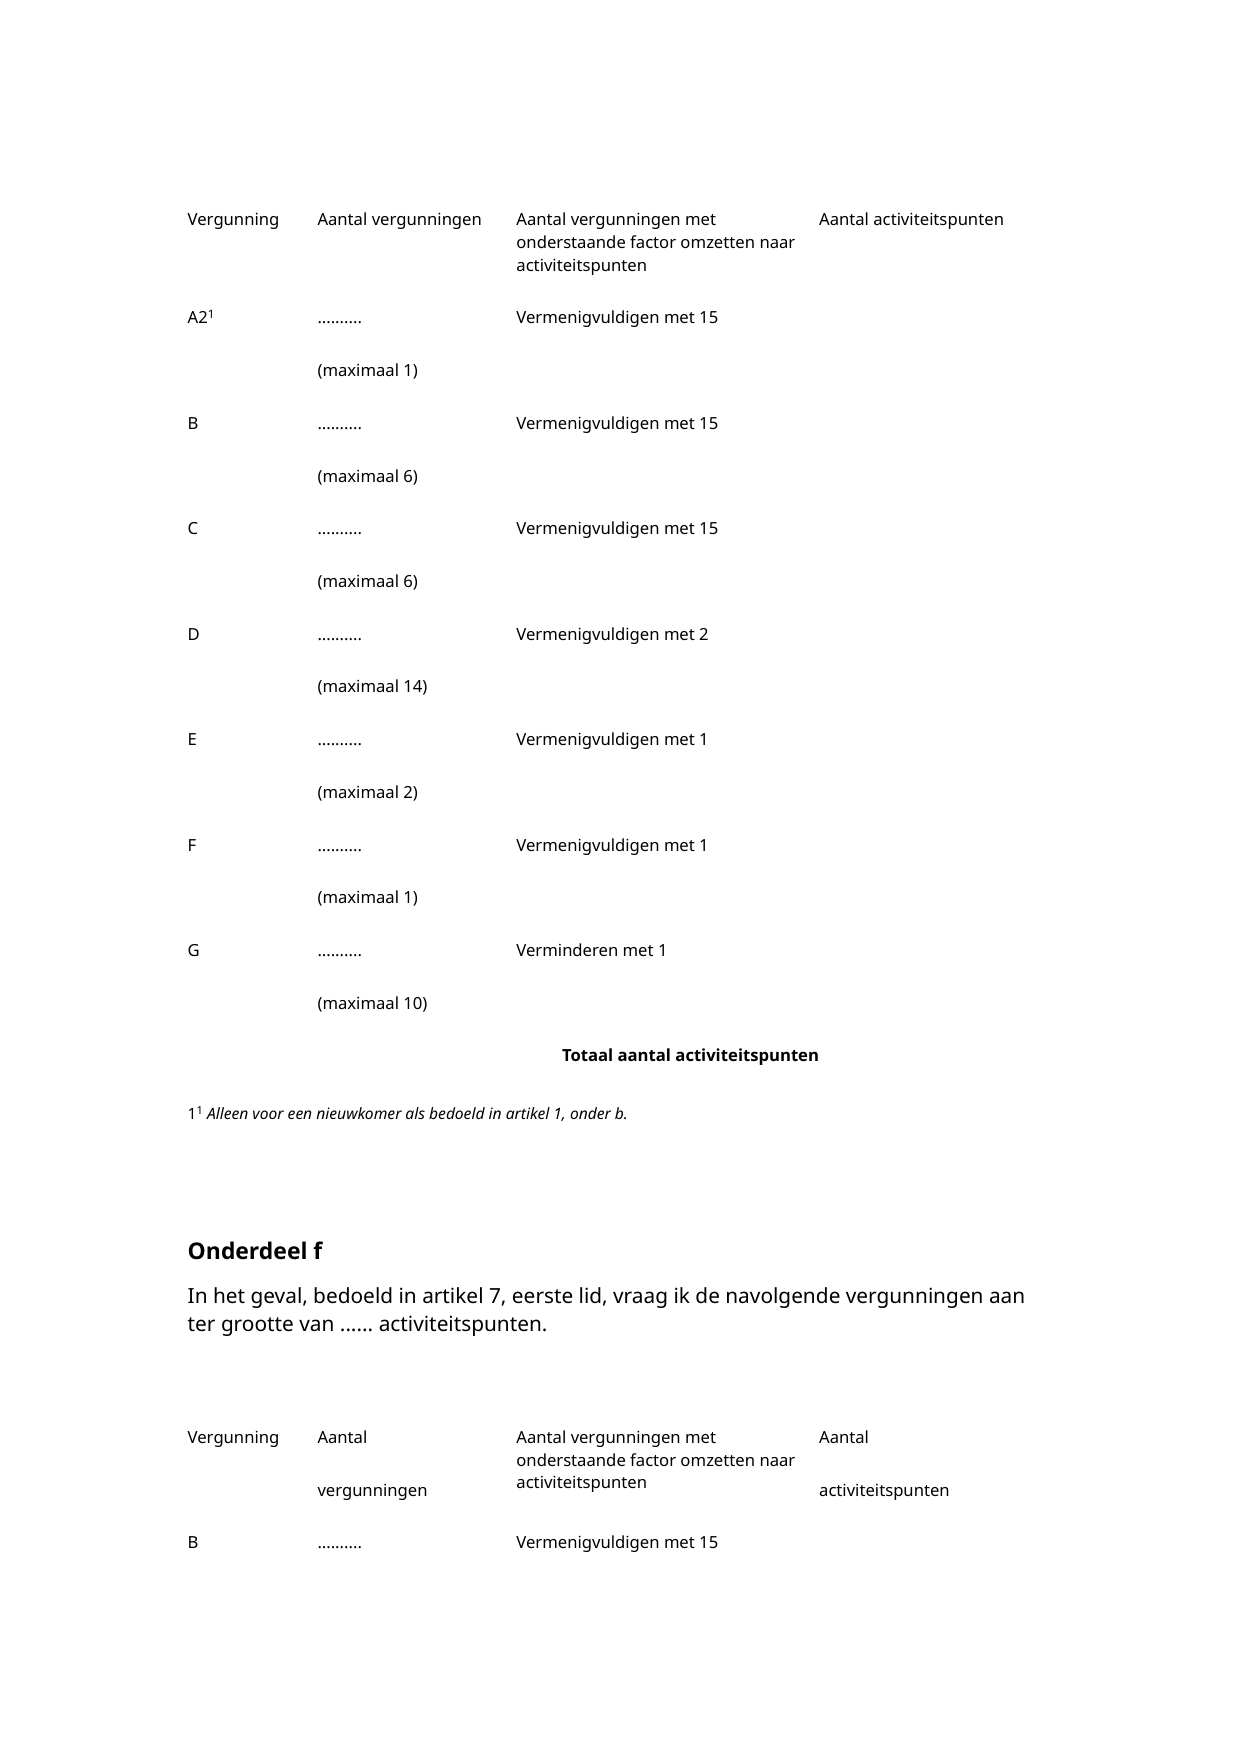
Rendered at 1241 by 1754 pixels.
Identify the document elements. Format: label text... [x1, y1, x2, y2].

table_header Aantal vergunningen met onderstaande factor omzetten naar activiteitspunten [516, 1426, 819, 1531]
table_cell E [188, 728, 317, 833]
table_cell Vermenigvuldigen met 1 [516, 833, 819, 938]
table_cell [819, 1531, 1053, 1589]
table_cell [819, 833, 1053, 938]
table_header Aantal activiteitspunten [819, 208, 1053, 306]
table_cell .......... (maximaal 6) [317, 411, 516, 517]
table_header Aantal vergunningen [317, 1426, 516, 1531]
table_cell [819, 939, 1053, 1044]
table_cell .......... (maximaal 1) [317, 306, 516, 411]
table_cell Vermenigvuldigen met 2 [516, 622, 819, 728]
table_cell .......... (maximaal 10) [317, 939, 516, 1044]
table_header Aantal vergunningen [317, 208, 516, 306]
table_cell [819, 306, 1053, 411]
table_header Vergunning [188, 208, 317, 306]
table_cell D [188, 622, 317, 728]
table_cell .......... [317, 1531, 516, 1589]
table_header Aantal vergunningen met onderstaande factor omzetten naar activiteitspunten [516, 208, 819, 306]
table_cell [819, 517, 1053, 622]
text In het geval, bedoeld in artikel 7, eerste lid, vraag ik de navolgende vergunningen aan ter grootte van ...... activiteitspunten. [187, 1281, 1053, 1338]
table_cell Verminderen met 1 [516, 939, 819, 1044]
table_cell Vermenigvuldigen met 15 [516, 517, 819, 622]
table_cell F [188, 833, 317, 938]
table_cell Totaal aantal activiteitspunten [188, 1044, 819, 1102]
table_cell Vermenigvuldigen met 1 [516, 728, 819, 833]
table_cell [819, 728, 1053, 833]
table_cell Vermenigvuldigen met 15 [516, 306, 819, 411]
table_header Vergunning [188, 1426, 317, 1531]
table_cell .......... (maximaal 6) [317, 517, 516, 622]
table_cell .......... (maximaal 1) [317, 833, 516, 938]
table_cell Vermenigvuldigen met 15 [516, 1531, 819, 1589]
table_cell B [188, 1531, 317, 1589]
table_cell .......... (maximaal 2) [317, 728, 516, 833]
table_cell [819, 1044, 1053, 1102]
table_header Aantal activiteitspunten [819, 1426, 1053, 1531]
table_cell Vermenigvuldigen met 15 [516, 411, 819, 517]
table_cell B [188, 411, 317, 517]
table_cell [819, 411, 1053, 517]
subtitle Onderdeel f [187, 1234, 1053, 1266]
table_cell [819, 622, 1053, 728]
table_cell .......... (maximaal 14) [317, 622, 516, 728]
table_cell 11 Alleen voor een nieuwkomer als bedoeld in artikel 1, onder b. [188, 1103, 1053, 1154]
table_cell A21 [188, 306, 317, 411]
table_cell G [188, 939, 317, 1044]
table_cell C [188, 517, 317, 622]
